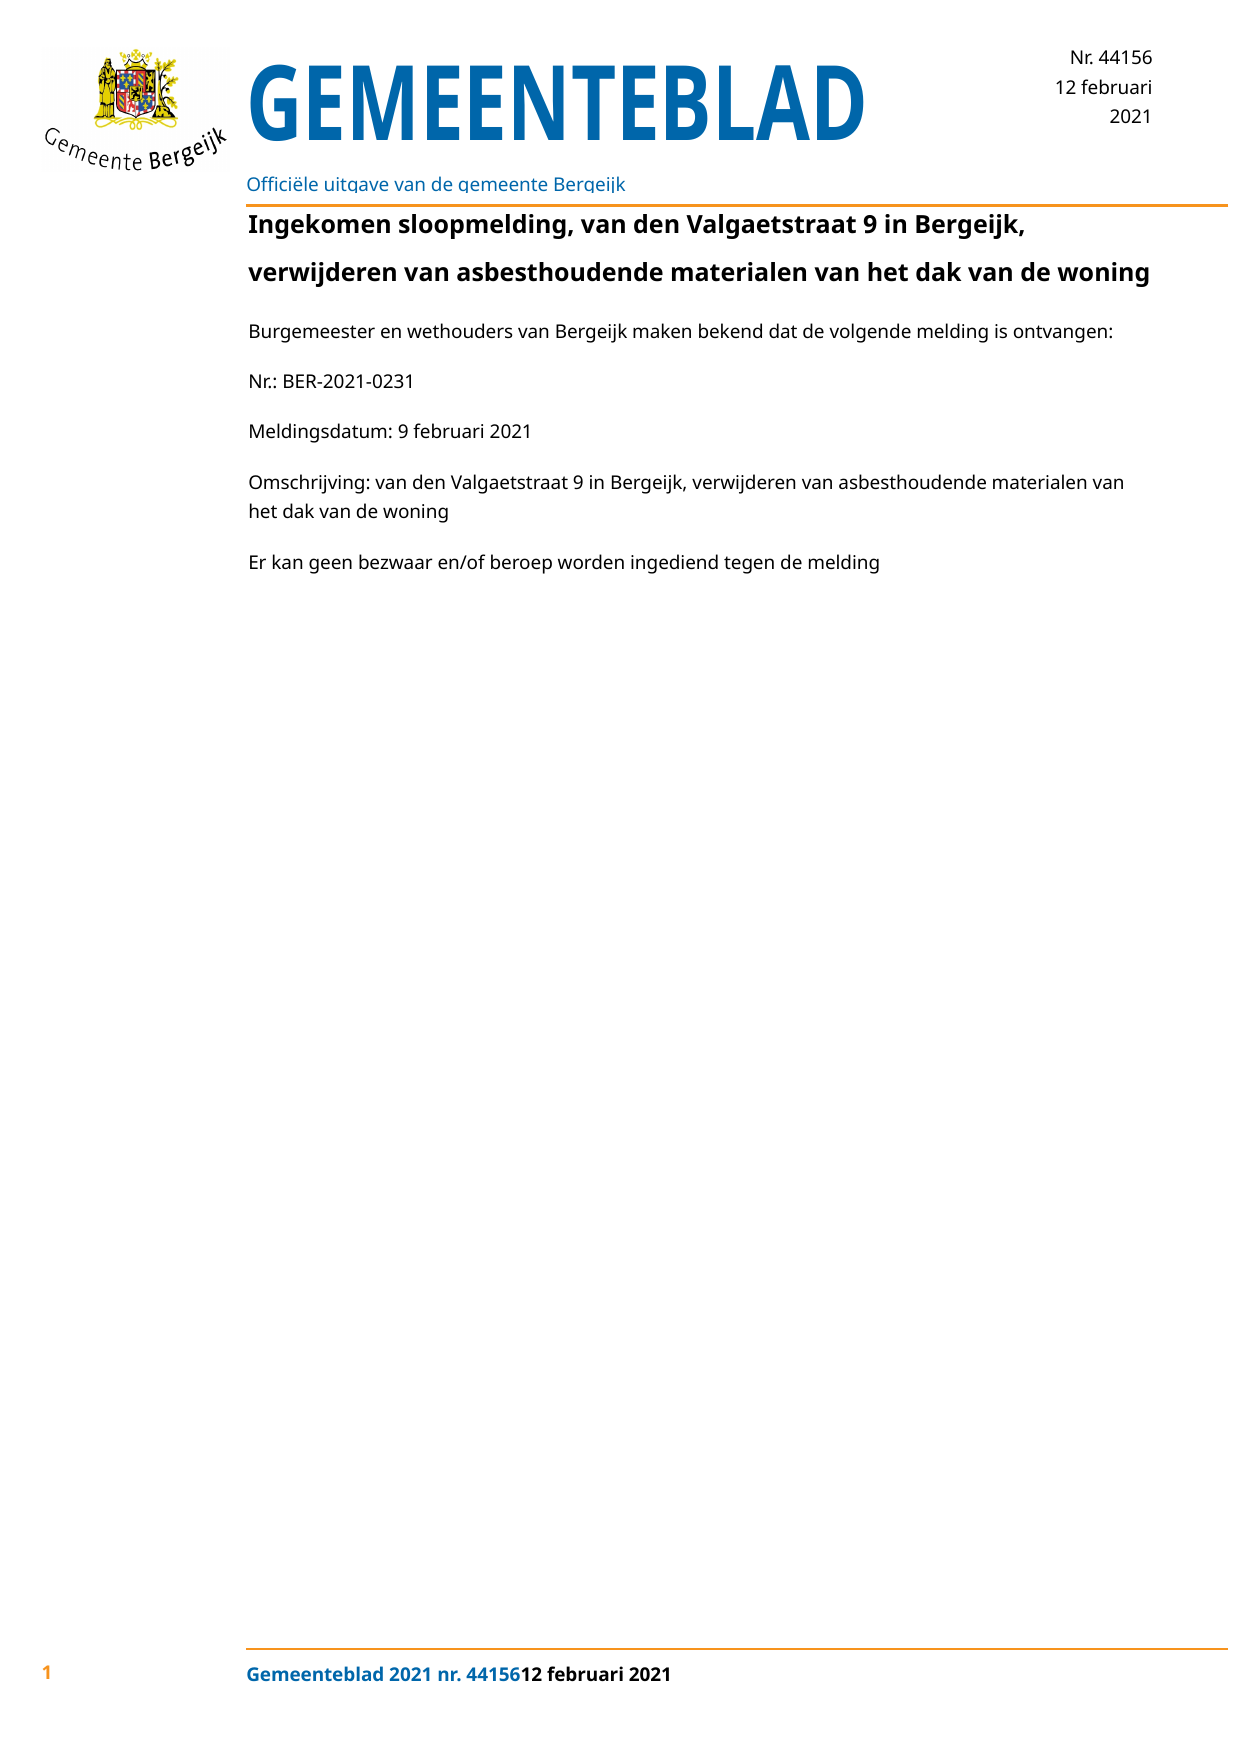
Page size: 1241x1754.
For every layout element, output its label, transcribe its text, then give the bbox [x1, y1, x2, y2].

picture [41, 47, 231, 172]
text Ingekomen sloopmelding, van den Valgaetstraat 9 in Bergeijk, verwijderen van asbesthoudende materialen van het dak van de woning [248, 207, 1152, 288]
text Meldingsdatum: 9 februari 2021 [248, 419, 1152, 444]
text Nr.: BER-2021-0231 [248, 368, 1152, 394]
text Omschrijving: van den Valgaetstraat 9 in Bergeijk, verwijderen van asbesthoudende materialen van het dak van de woning [248, 469, 1152, 524]
text Burgemeester en wethouders van Bergeijk maken bekend dat de volgende melding is ontvangen: [248, 318, 1152, 344]
text Er kan geen bezwaar en/of beroep worden ingediend tegen de melding [248, 549, 1152, 575]
